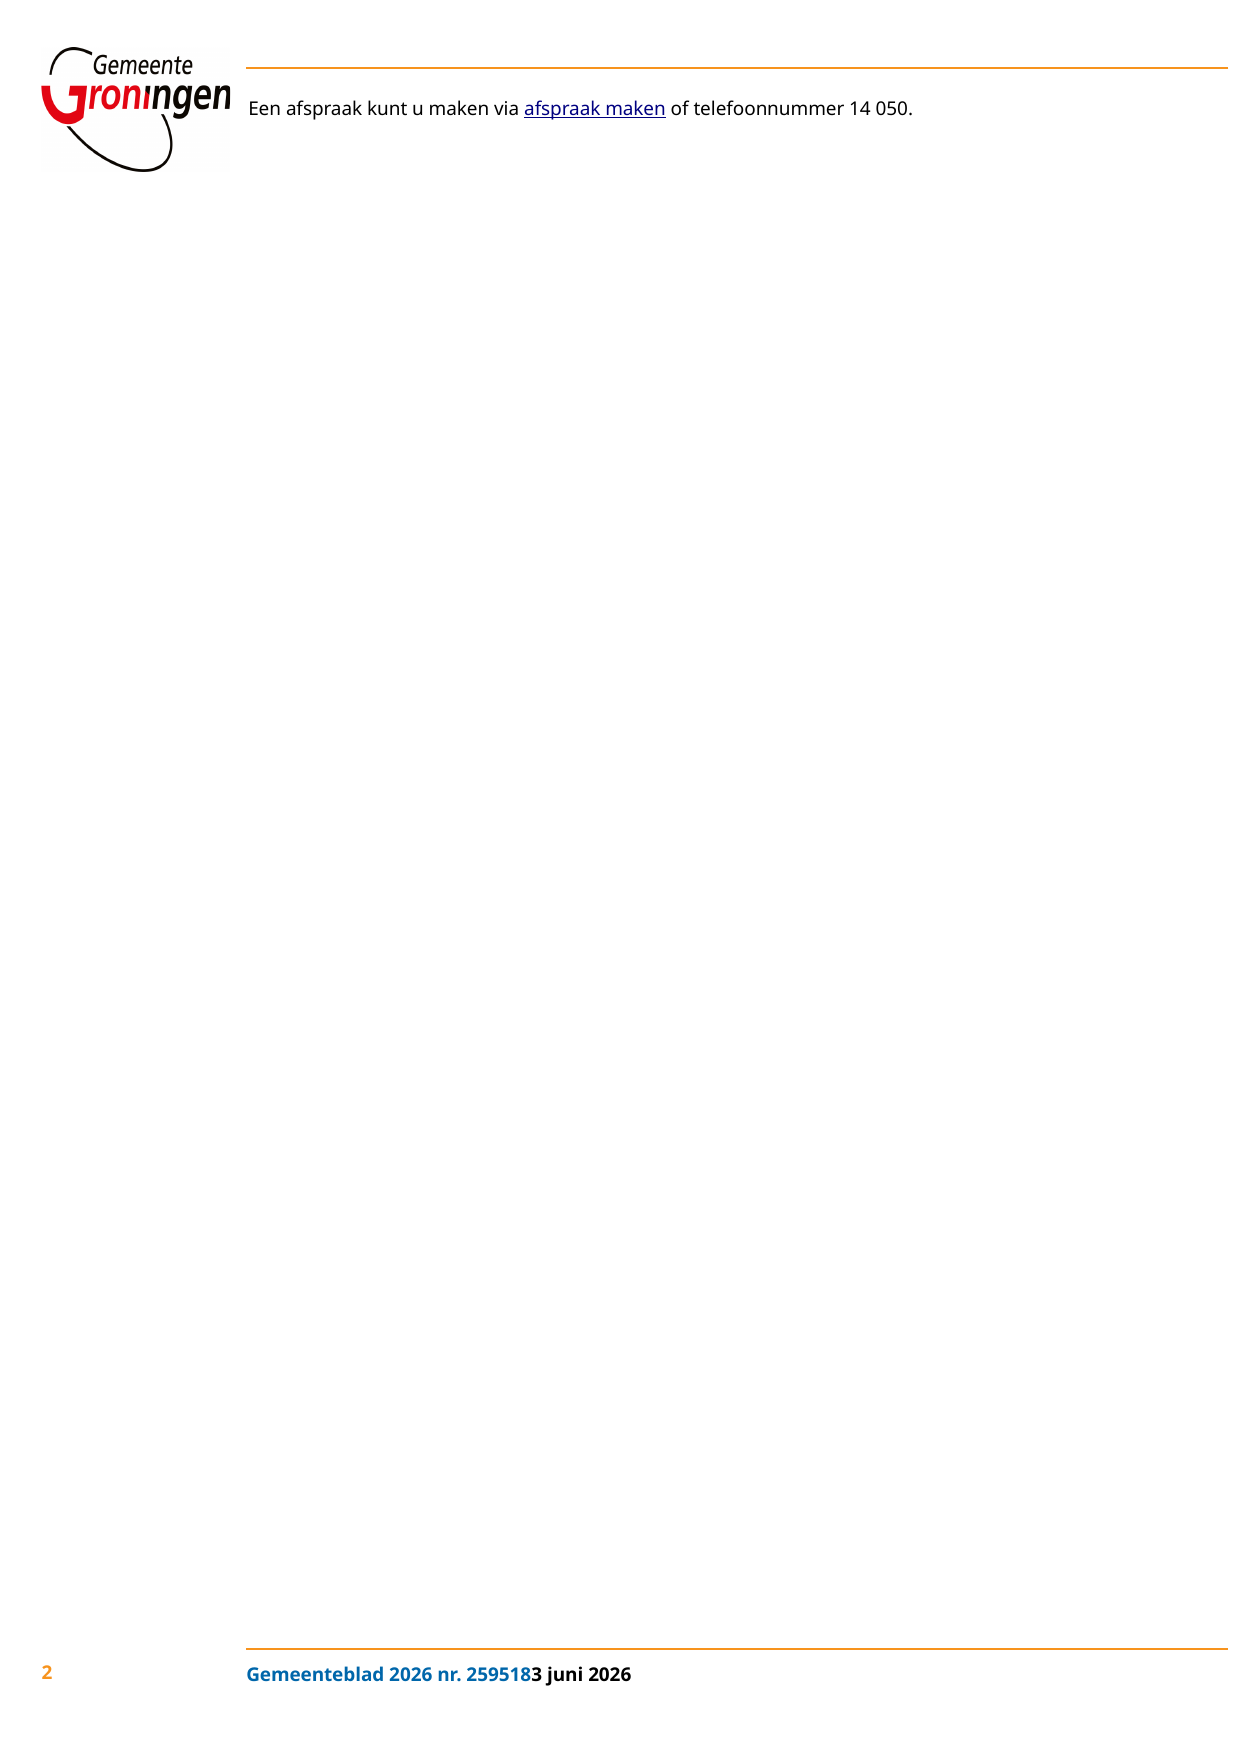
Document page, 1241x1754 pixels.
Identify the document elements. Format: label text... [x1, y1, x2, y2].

picture [41, 47, 231, 172]
text Een afspraak kunt u maken via afspraak maken of telefoonnummer 14 050. [248, 95, 1152, 121]
